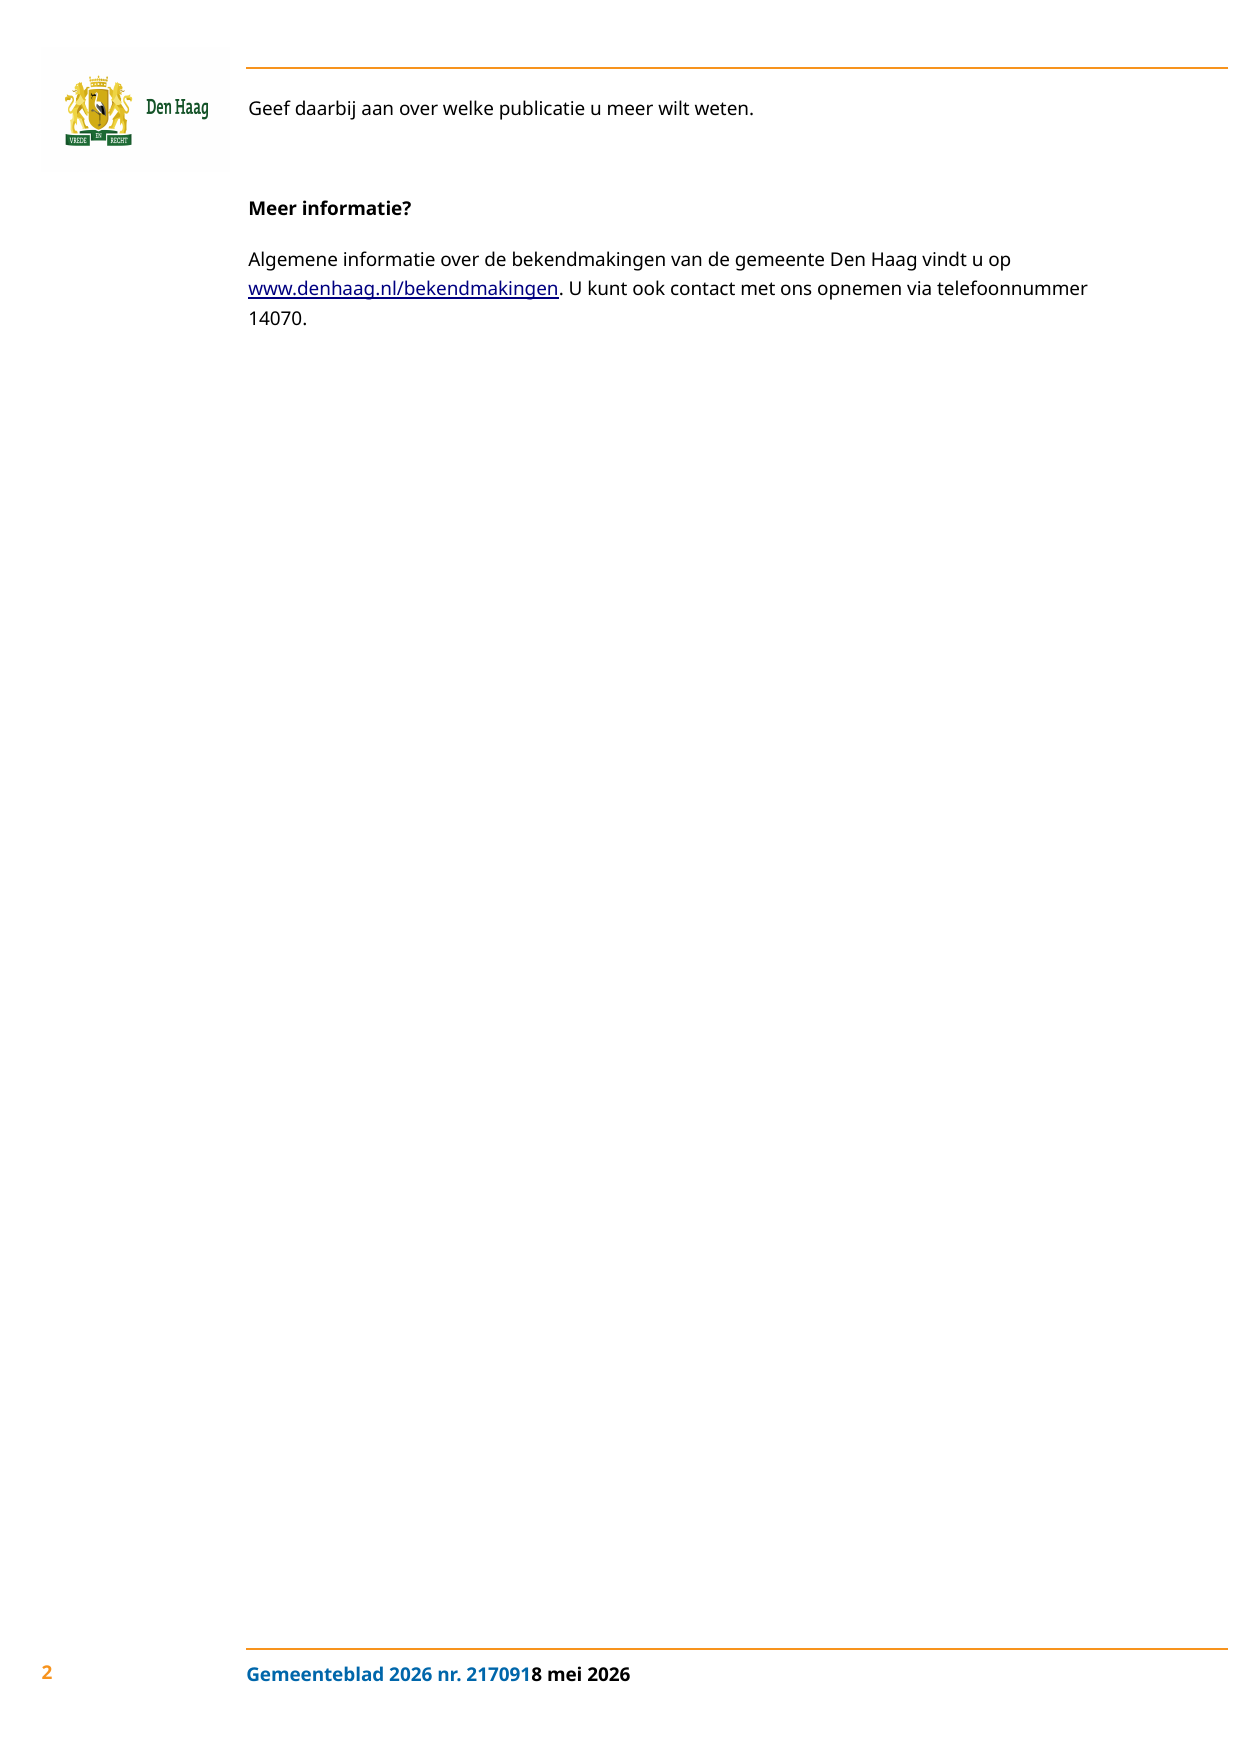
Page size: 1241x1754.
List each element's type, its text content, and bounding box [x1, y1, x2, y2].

text Algemene informatie over de bekendmakingen van de gemeente Den Haag vindt u op www.denhaag.nl/bekendmakingen. U kunt ook contact met ons opnemen via telefoonnummer 14070. [248, 246, 1152, 331]
text Meer informatie? [248, 196, 1152, 221]
text Geef daarbij aan over welke publicatie u meer wilt weten. [248, 95, 1152, 121]
picture [41, 47, 231, 172]
